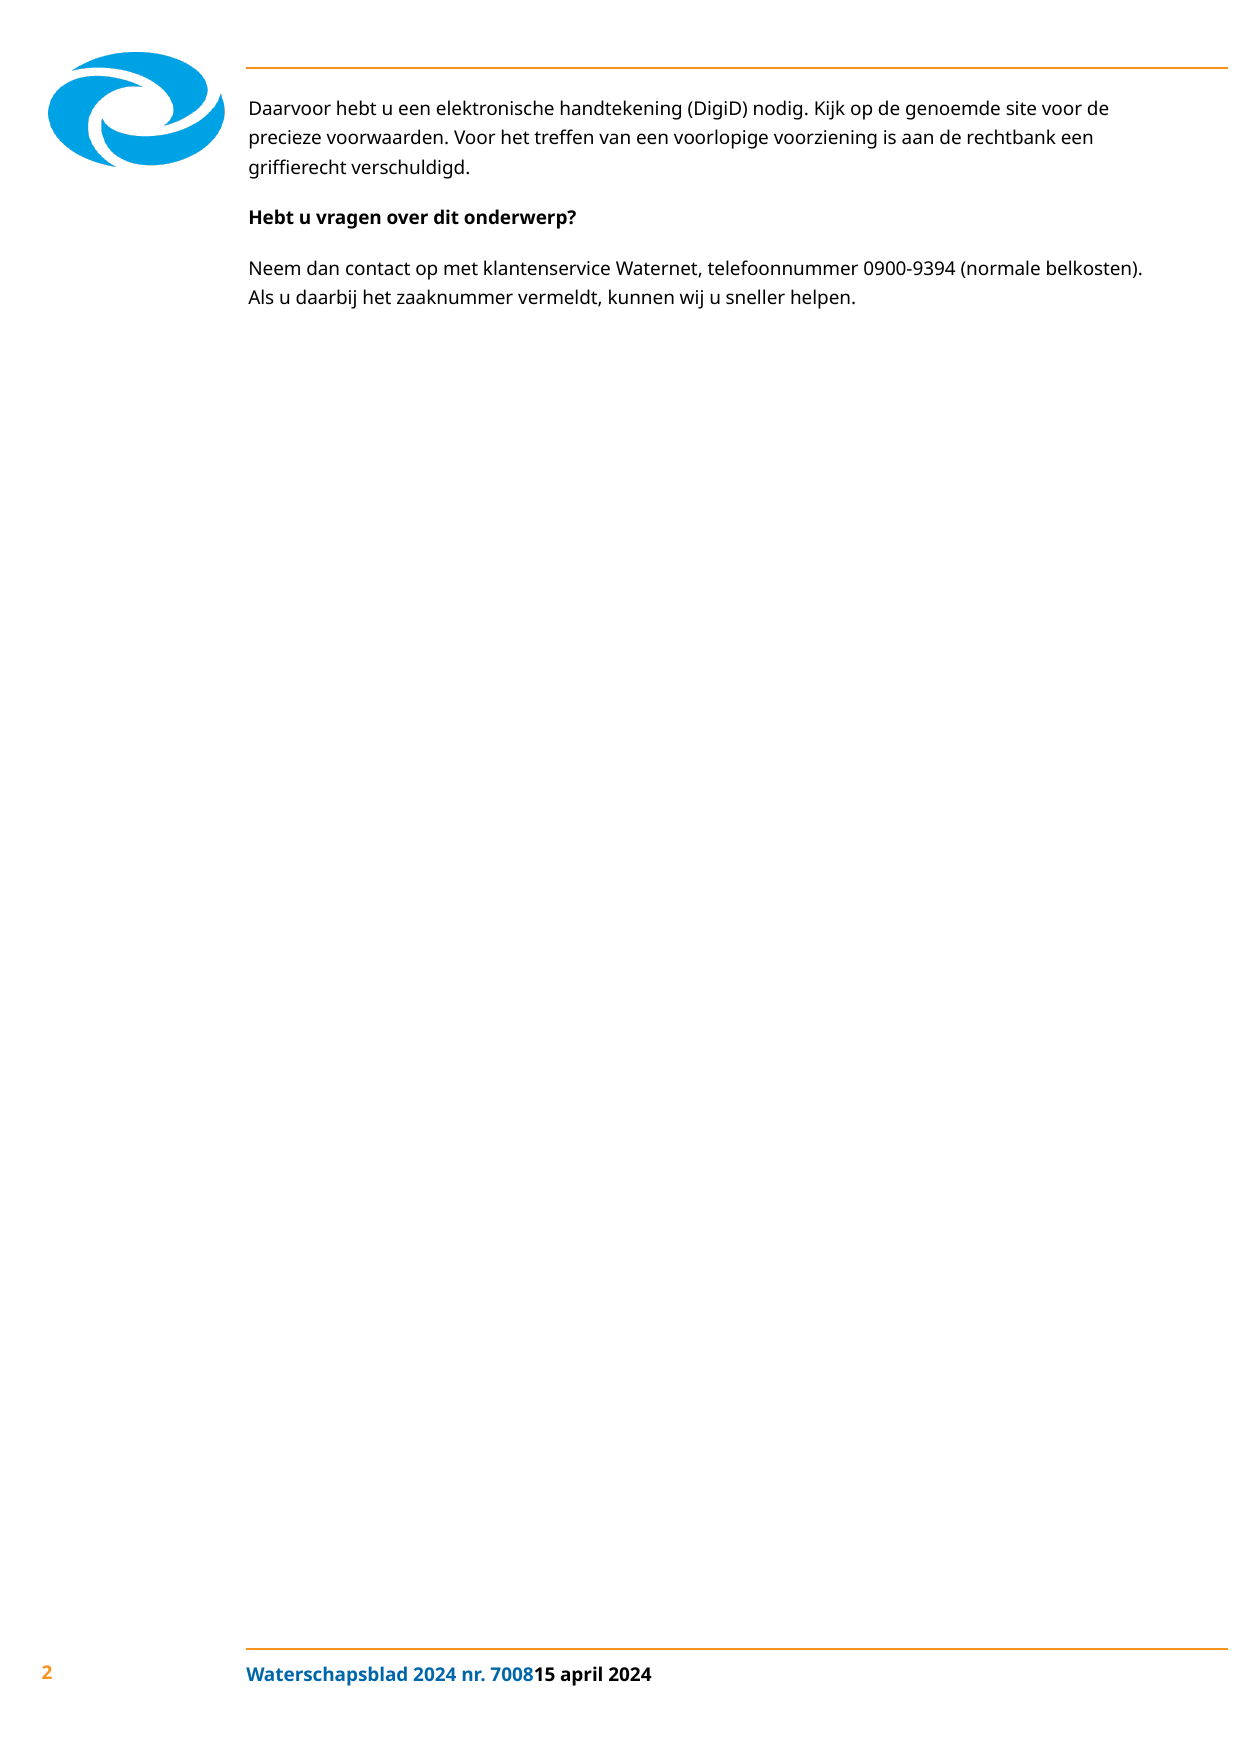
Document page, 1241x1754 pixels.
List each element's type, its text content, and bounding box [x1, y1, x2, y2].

text Hebt u vragen over dit onderwerp? [248, 204, 1152, 230]
picture [41, 47, 231, 172]
text Neem dan contact op met klantenservice Waternet, telefoonnummer 0900-9394 (normale belkosten). Als u daarbij het zaaknummer vermeldt, kunnen wij u sneller helpen. [248, 255, 1152, 310]
text Daarvoor hebt u een elektronische handtekening (DigiD) nodig. Kijk op de genoemde site voor de precieze voorwaarden. Voor het treffen van een voorlopige voorziening is aan de rechtbank een griffierecht verschuldigd. [248, 95, 1152, 180]
